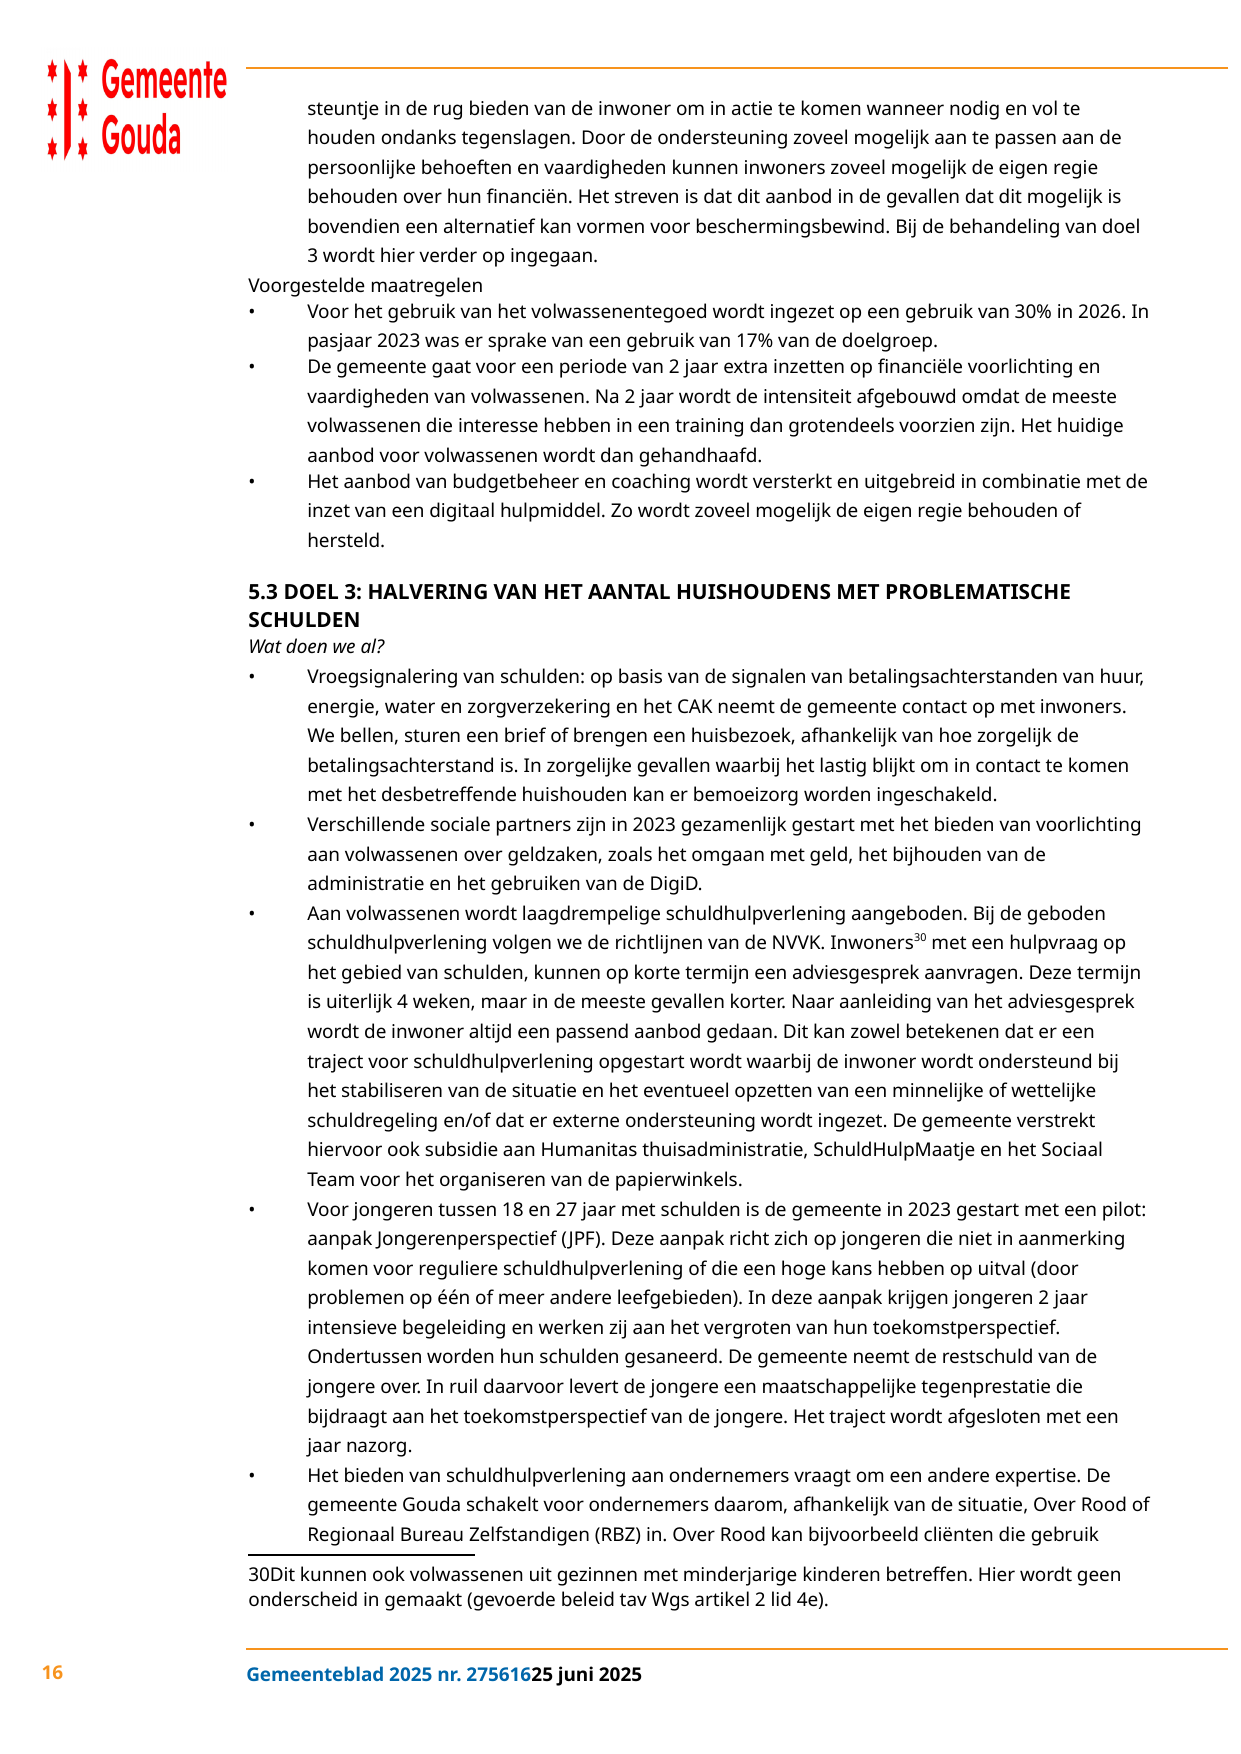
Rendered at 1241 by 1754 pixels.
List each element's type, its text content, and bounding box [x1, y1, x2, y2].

list Vroegsignalering van schulden: op basis van de signalen van betalingsachterstanden van huur, energie, water en zorgverzekering en het CAK neemt de gemeente contact op met inwoners. We bellen, sturen een brief of brengen een huisbezoek, afhankelijk van hoe zorgelijk de betalingsachterstand is. In zorgelijke gevallen waarbij het lastig blijkt om in contact te komen met het desbetreffende huishouden kan er bemoeizorg worden ingeschakeld. [248, 663, 1152, 807]
picture [41, 47, 231, 172]
table_header Voorgestelde maatregelen [248, 273, 1152, 298]
text Wat doen we al? [248, 634, 1152, 659]
list Het bieden van schuldhulpverlening aan ondernemers vraagt om een andere expertise. De gemeente Gouda schakelt voor ondernemers daarom, afhankelijk van de situatie, Over Rood of Regionaal Bureau Zelfstandigen (RBZ) in. Over Rood kan bijvoorbeeld cliënten die gebruik [248, 1462, 1152, 1547]
table_cell Voor het gebruik van het volwassenentegoed wordt ingezet op een gebruik van 30% in 2026. In pasjaar 2023 was er sprake van een gebruik van 17% van de doelgroep. [248, 298, 1152, 353]
list Verschillende sociale partners zijn in 2023 gezamenlijk gestart met het bieden van voorlichting aan volwassenen over geldzaken, zoals het omgaan met geld, het bijhouden van de administratie en het gebruiken van de DigiD. [248, 811, 1152, 896]
table_cell De gemeente gaat voor een periode van 2 jaar extra inzetten op financiële voorlichting en vaardigheden van volwassenen. Na 2 jaar wordt de intensiteit afgebouwd omdat de meeste volwassenen die interesse hebben in een training dan grotendeels voorzien zijn. Het huidige aanbod voor volwassenen wordt dan gehandhaafd. [248, 354, 1152, 468]
list Voor jongeren tussen 18 en 27 jaar met schulden is de gemeente in 2023 gestart met een pilot: aanpak Jongerenperspectief (JPF). Deze aanpak richt zich op jongeren die niet in aanmerking komen voor reguliere schuldhulpverlening of die een hoge kans hebben op uitval (door problemen op één of meer andere leefgebieden). In deze aanpak krijgen jongeren 2 jaar intensieve begeleiding en werken zij aan het vergroten van hun toekomstperspectief. Ondertussen worden hun schulden gesaneerd. De gemeente neemt de restschuld van de jongere over. In ruil daarvoor levert de jongere een maatschappelijke tegenprestatie die bijdraagt aan het toekomstperspectief van de jongere. Het traject wordt afgesloten met een jaar nazorg. [248, 1196, 1152, 1458]
table_cell Het aanbod van budgetbeheer en coaching wordt versterkt en uitgebreid in combinatie met de inzet van een digitaal hulpmiddel. Zo wordt zoveel mogelijk de eigen regie behouden of hersteld. [248, 468, 1152, 553]
list Aan volwassenen wordt laagdrempelige schuldhulpverlening aangeboden. Bij de geboden schuldhulpverlening volgen we de richtlijnen van de NVVK. Inwoners met een hulpvraag op het gebied van schulden, kunnen op korte termijn een adviesgesprek aanvragen. Deze termijn is uiterlijk 4 weken, maar in de meeste gevallen korter. Naar aanleiding van het adviesgesprek wordt de inwoner altijd een passend aanbod gedaan. Dit kan zowel betekenen dat er een traject voor schuldhulpverlening opgestart wordt waarbij de inwoner wordt ondersteund bij het stabiliseren van de situatie en het eventueel opzetten van een minnelijke of wettelijke schuldregeling en/of dat er externe ondersteuning wordt ingezet. De gemeente verstrekt hiervoor ook subsidie aan Humanitas thuisadministratie, SchuldHulpMaatje en het Sociaal Team voor het organiseren van de papierwinkels. [248, 900, 1152, 1192]
list Dit kunnen ook volwassenen uit gezinnen met minderjarige kinderen betreffen. Hier wordt geen onderscheid in gemaakt (gevoerde beleid tav Wgs artikel 2 lid 4e). [248, 1561, 1152, 1612]
list steuntje in de rug bieden van de inwoner om in actie te komen wanneer nodig en vol te houden ondanks tegenslagen. Door de ondersteuning zoveel mogelijk aan te passen aan de persoonlijke behoeften en vaardigheden kunnen inwoners zoveel mogelijk de eigen regie behouden over hun financiën. Het streven is dat dit aanbod in de gevallen dat dit mogelijk is bovendien een alternatief kan vormen voor beschermingsbewind. Bij de behandeling van doel 3 wordt hier verder op ingegaan. [248, 95, 1152, 268]
text 5.3 DOEL 3: HALVERING VAN HET AANTAL HUISHOUDENS MET PROBLEMATISCHE SCHULDEN [248, 577, 1152, 634]
